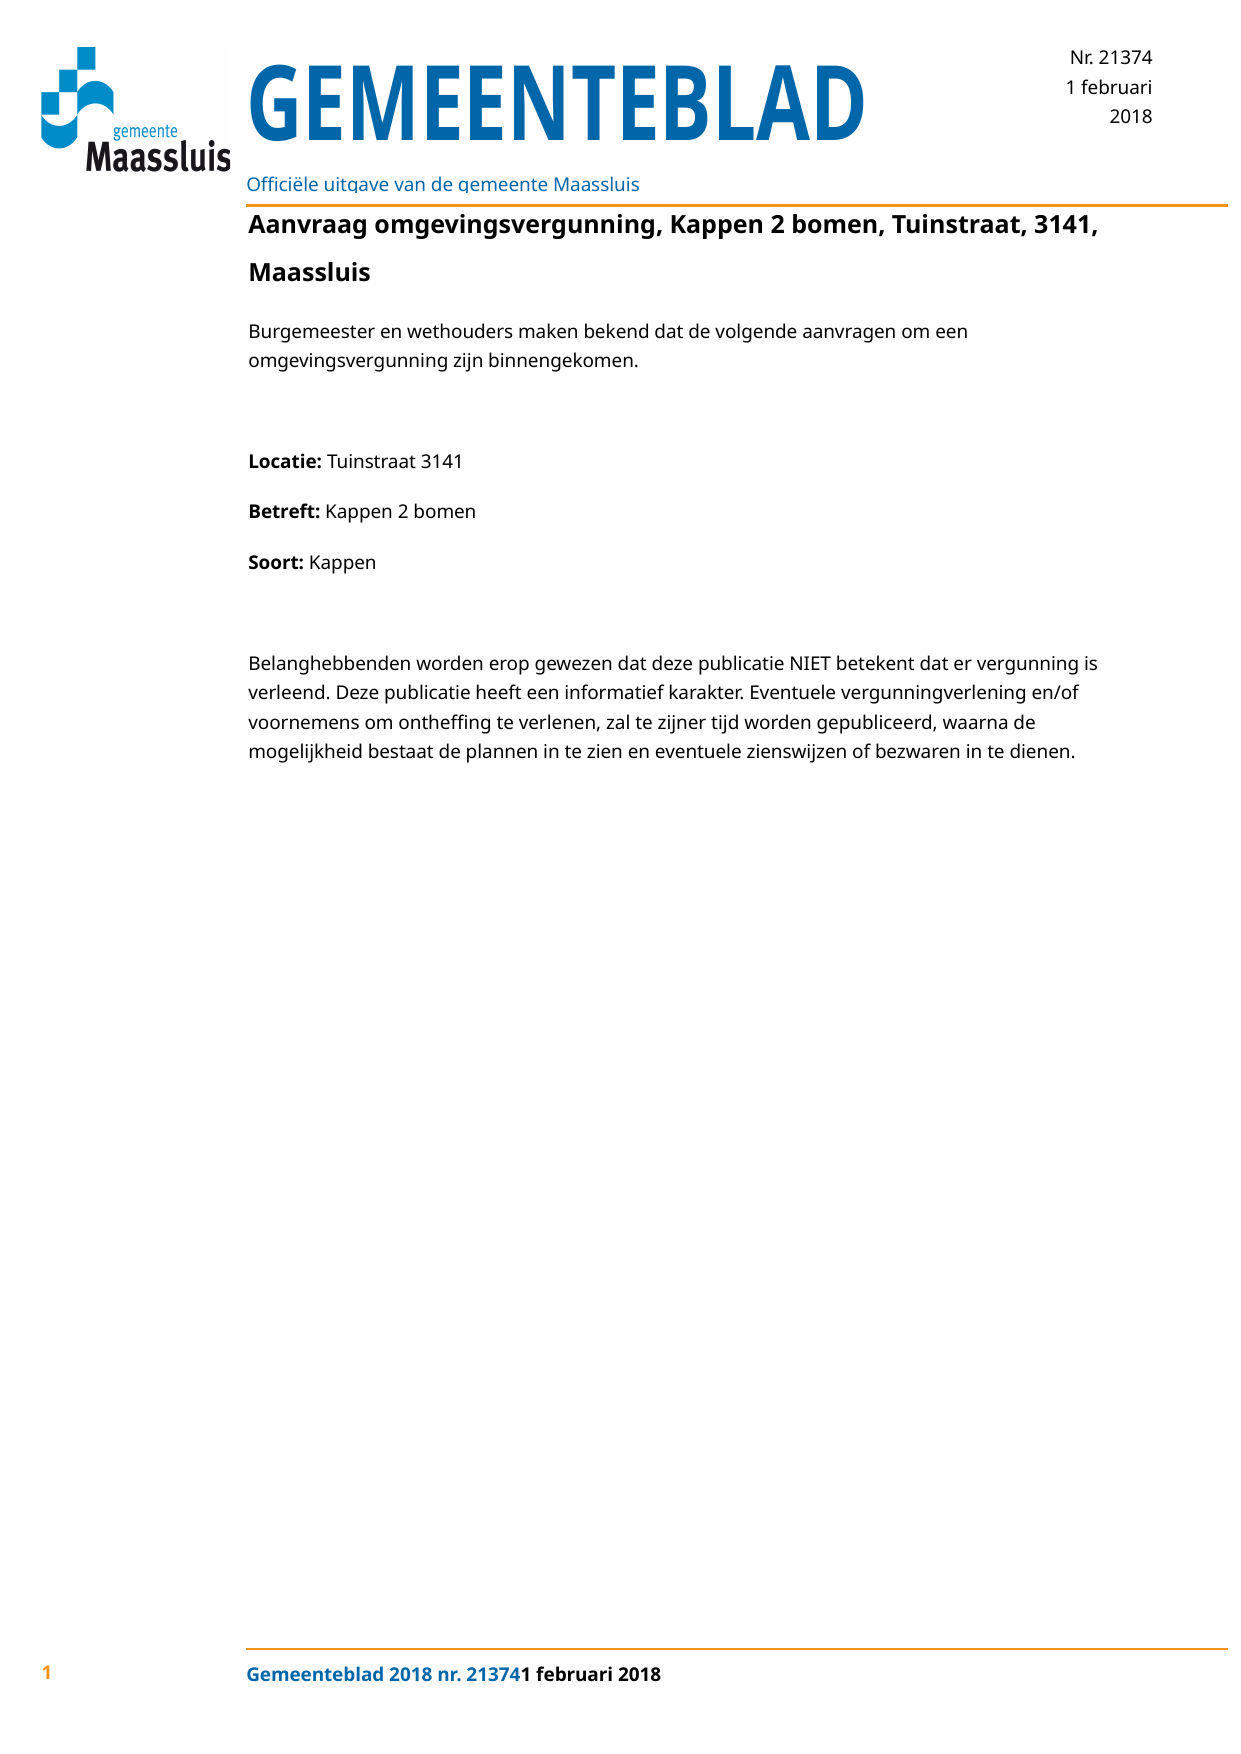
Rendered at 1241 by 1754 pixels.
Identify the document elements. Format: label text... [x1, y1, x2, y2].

text Betreft: Kappen 2 bomen [248, 499, 1152, 524]
text Locatie: Tuinstraat 3141 [248, 448, 1152, 474]
text Soort: Kappen [248, 549, 1152, 575]
text Belanghebbenden worden erop gewezen dat deze publicatie NIET betekent dat er vergunning is verleend. Deze publicatie heeft een informatief karakter. Eventuele vergunningverlening en/of voornemens om ontheffing te verlenen, zal te zijner tijd worden gepubliceerd, waarna de mogelijkheid bestaat de plannen in te zien en eventuele zienswijzen of bezwaren in te dienen. [248, 650, 1152, 764]
text Burgemeester en wethouders maken bekend dat de volgende aanvragen om een omgevingsvergunning zijn binnengekomen. [248, 318, 1152, 373]
picture [41, 47, 231, 172]
text Aanvraag omgevingsvergunning, Kappen 2 bomen, Tuinstraat, 3141, Maassluis [248, 207, 1152, 288]
picture [41, 47, 77, 92]
